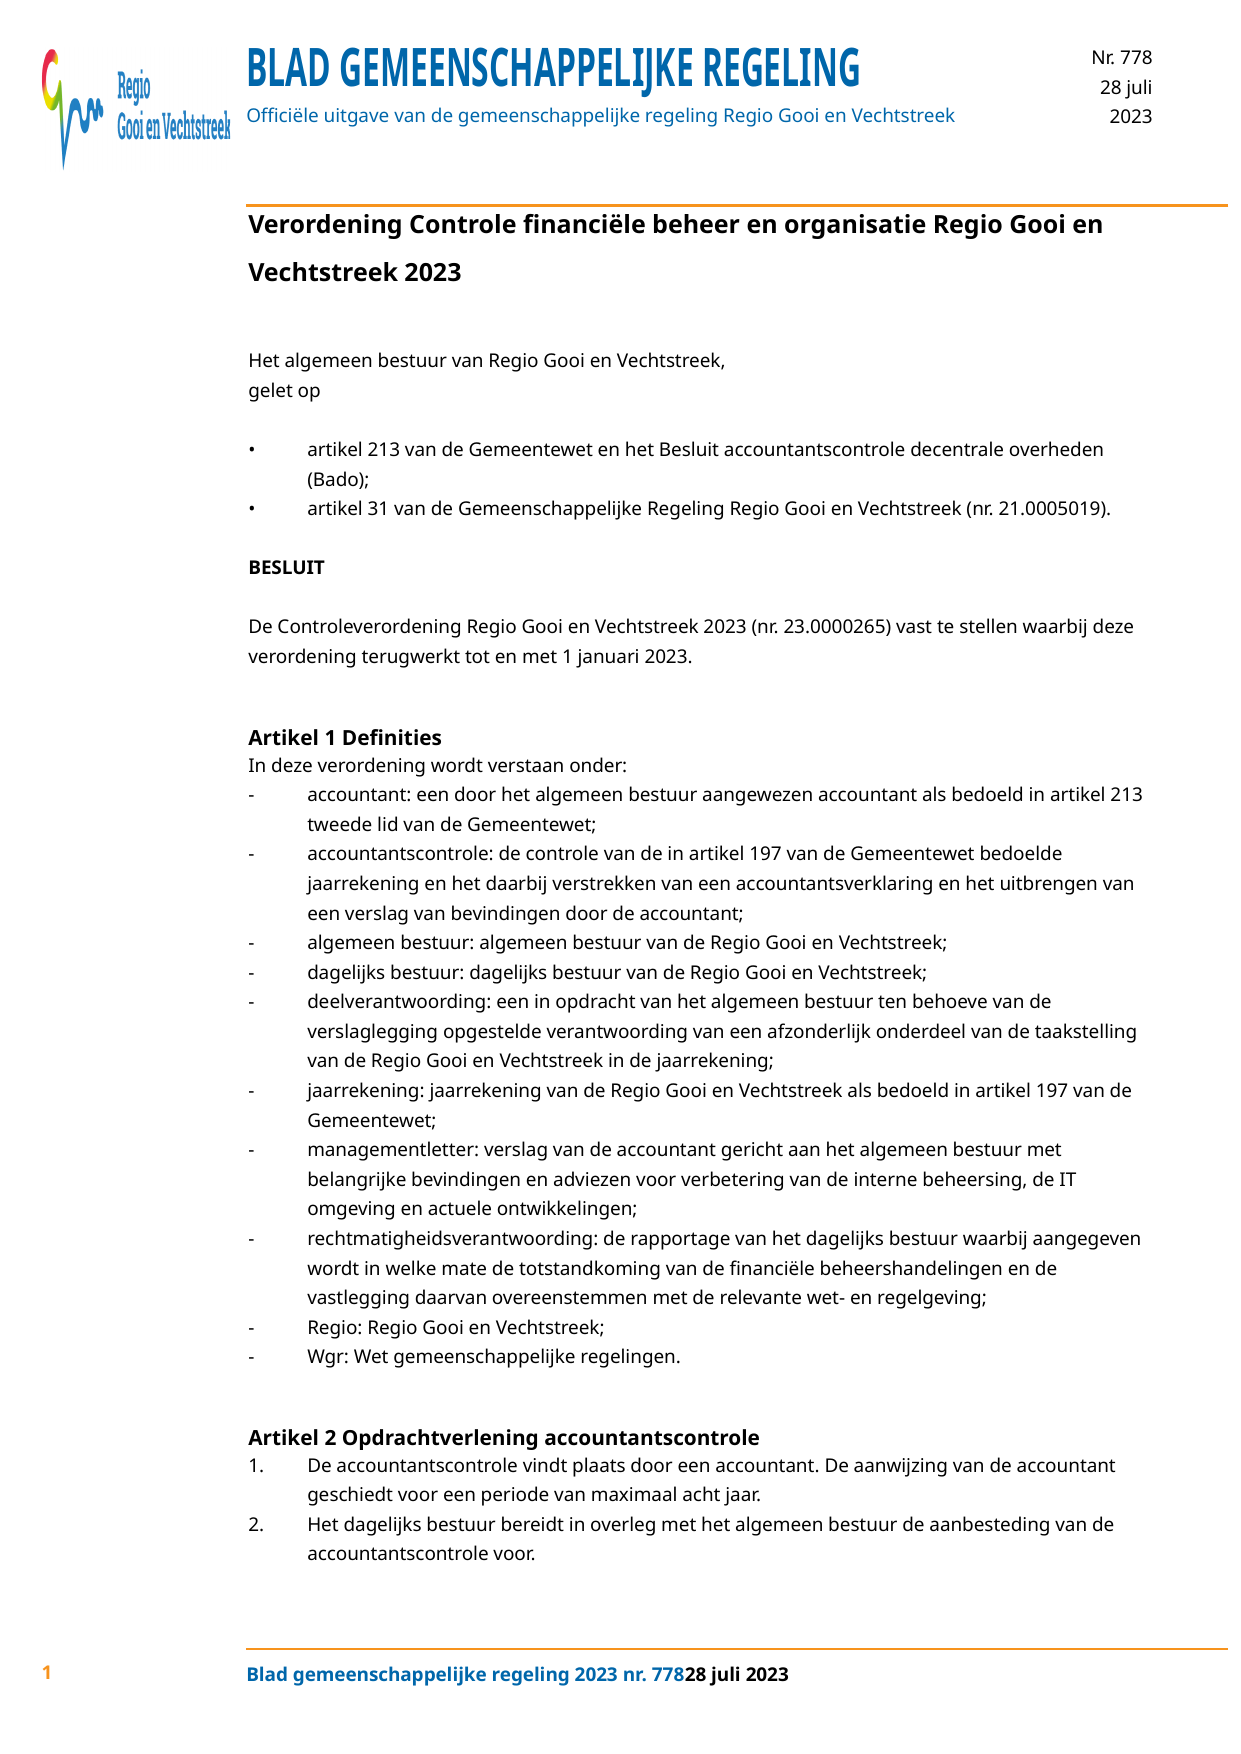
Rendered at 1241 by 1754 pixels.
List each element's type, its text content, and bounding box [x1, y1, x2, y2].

list Het dagelijks bestuur bereidt in overleg met het algemeen bestuur de aanbesteding van de accountantscontrole voor. [248, 1511, 1152, 1566]
text In deze verordening wordt verstaan onder: [248, 752, 1152, 777]
list artikel 31 van de Gemeenschappelijke Regeling Regio Gooi en Vechtstreek (nr. 21.0005019). [248, 495, 1152, 521]
list accountant: een door het algemeen bestuur aangewezen accountant als bedoeld in artikel 213 tweede lid van de Gemeentewet; [248, 781, 1152, 837]
picture [41, 47, 231, 172]
list accountantscontrole: de controle van de in artikel 197 van de Gemeentewet bedoelde jaarrekening en het daarbij verstrekken van een accountantsverklaring en het uitbrengen van een verslag van bevindingen door de accountant; [248, 841, 1152, 925]
list artikel 213 van de Gemeentewet en het Besluit accountantscontrole decentrale overheden (Bado); [248, 436, 1152, 492]
text Verordening Controle financiële beheer en organisatie Regio Gooi en Vechtstreek 2023 [248, 207, 1152, 288]
list managementletter: verslag van de accountant gericht aan het algemeen bestuur met belangrijke bevindingen en adviezen voor verbetering van de interne beheersing, de IT omgeving en actuele ontwikkelingen; [248, 1136, 1152, 1221]
list algemeen bestuur: algemeen bestuur van de Regio Gooi en Vechtstreek; [248, 929, 1152, 955]
text Artikel 2 Opdrachtverlening accountantscontrole [248, 1423, 1152, 1452]
list deelverantwoording: een in opdracht van het algemeen bestuur ten behoeve van de verslaglegging opgestelde verantwoording van een afzonderlijk onderdeel van de taakstelling van de Regio Gooi en Vechtstreek in de jaarrekening; [248, 988, 1152, 1073]
list Wgr: Wet gemeenschappelijke regelingen. [248, 1343, 1152, 1369]
text Het algemeen bestuur van Regio Gooi en Vechtstreek, [248, 347, 1152, 373]
list rechtmatigheidsverantwoording: de rapportage van het dagelijks bestuur waarbij aangegeven wordt in welke mate de totstandkoming van de financiële beheershandelingen en de vastlegging daarvan overeenstemmen met de relevante wet- en regelgeving; [248, 1225, 1152, 1310]
text gelet op [248, 377, 1152, 403]
text BESLUIT [248, 554, 1152, 580]
list dagelijks bestuur: dagelijks bestuur van de Regio Gooi en Vechtstreek; [248, 959, 1152, 984]
list Regio: Regio Gooi en Vechtstreek; [248, 1314, 1152, 1339]
text De Controleverordening Regio Gooi en Vechtstreek 2023 (nr. 23.0000265) vast te stellen waarbij deze verordening terugwerkt tot en met 1 januari 2023. [248, 614, 1152, 669]
list jaarrekening: jaarrekening van de Regio Gooi en Vechtstreek als bedoeld in artikel 197 van de Gemeentewet; [248, 1077, 1152, 1132]
list De accountantscontrole vindt plaats door een accountant. De aanwijzing van de accountant geschiedt voor een periode van maximaal acht jaar. [248, 1452, 1152, 1507]
text Artikel 1 Definities [248, 723, 1152, 752]
